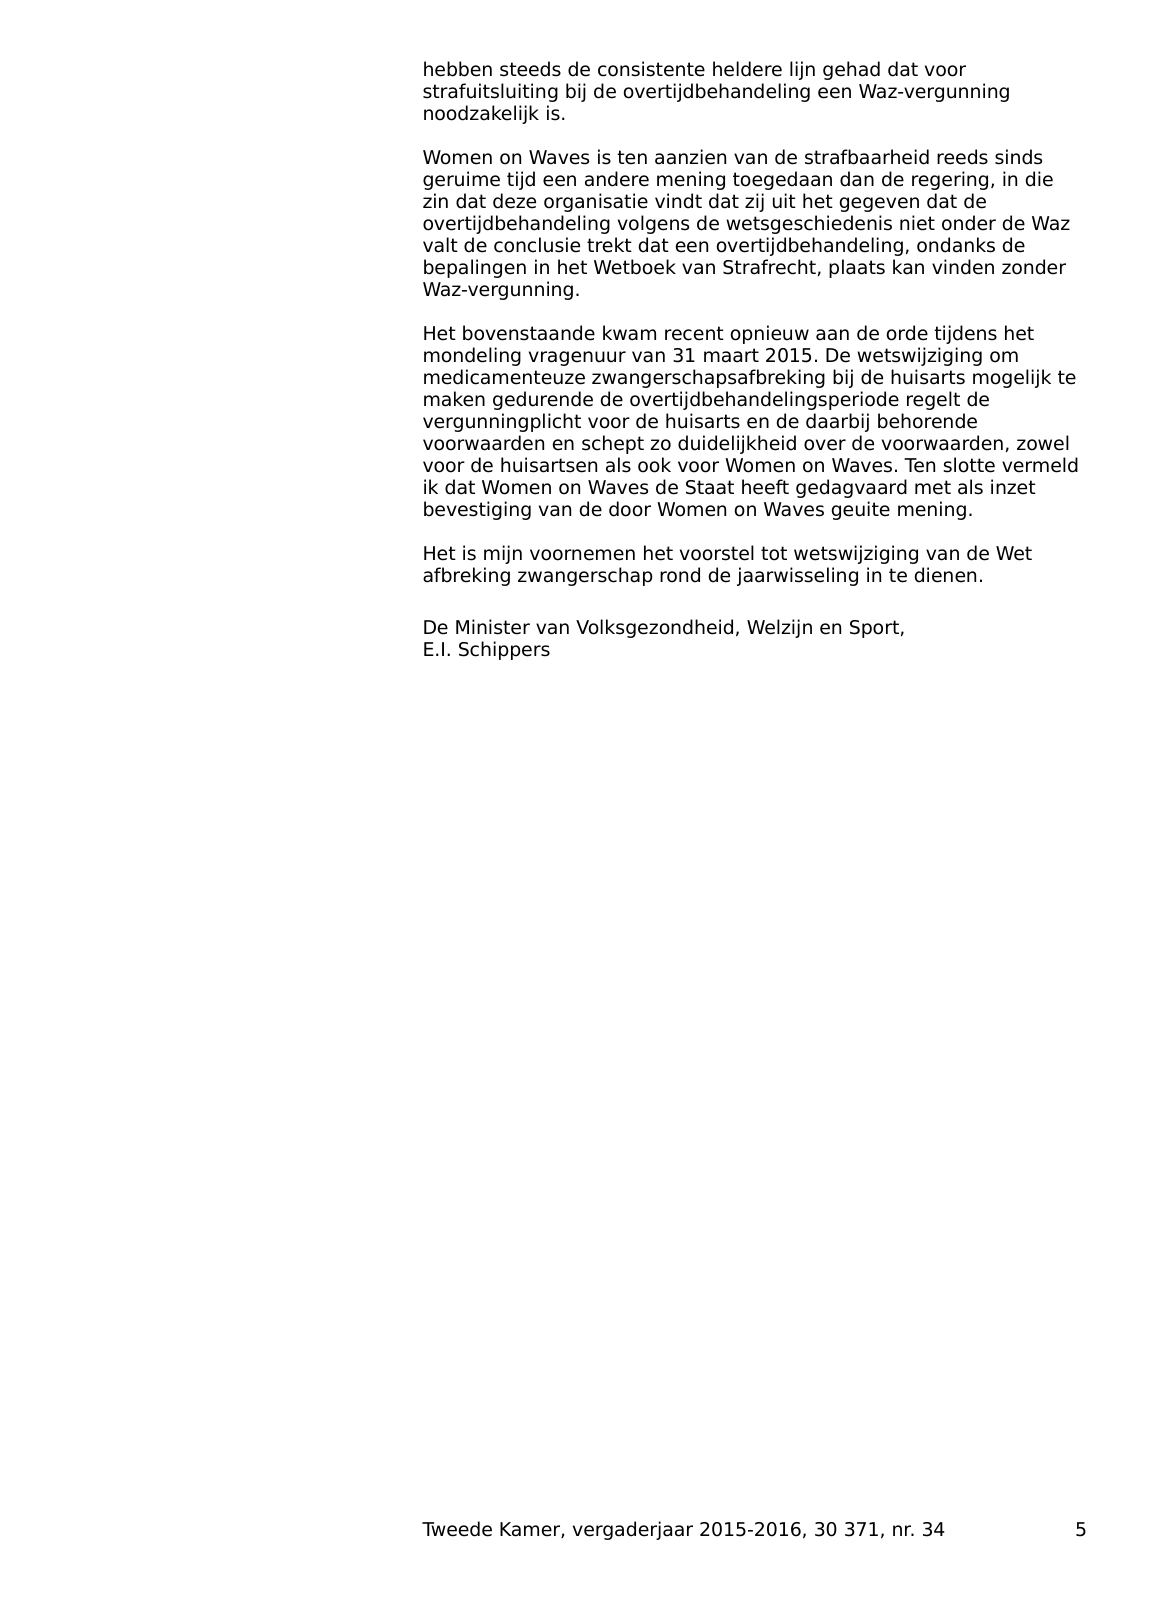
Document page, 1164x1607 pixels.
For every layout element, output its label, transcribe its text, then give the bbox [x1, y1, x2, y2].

text Women on Waves is ten aanzien van de strafbaarheid reeds sinds geruime tijd een andere mening toegedaan dan de regering, in die zin dat deze organisatie vindt dat zij uit het gegeven dat de overtijdbehandeling volgens de wetsgeschiedenis niet onder de Waz valt de conclusie trekt dat een overtijdbehandeling, ondanks de bepalingen in het Wetboek van Strafrecht, plaats kan vinden zonder Waz-vergunning. [422, 147, 1087, 301]
text Het bovenstaande kwam recent opnieuw aan de orde tijdens het mondeling vragenuur van 31 maart 2015. De wetswijziging om medicamenteuze zwangerschapsafbreking bij de huisarts mogelijk te maken gedurende de overtijdbehandelingsperiode regelt de vergunningplicht voor de huisarts en de daarbij behorende voorwaarden en schept zo duidelijkheid over de voorwaarden, zowel voor de huisartsen als ook voor Women on Waves. Ten slotte vermeld ik dat Women on Waves de Staat heeft gedagvaard met als inzet bevestiging van de door Women on Waves geuite mening. [422, 323, 1087, 521]
text hebben steeds de consistente heldere lijn gehad dat voor strafuitsluiting bij de overtijdbehandeling een Waz-vergunning noodzakelijk is. [422, 59, 1087, 125]
text Het is mijn voornemen het voorstel tot wetswijziging van de Wet afbreking zwangerschap rond de jaarwisseling in te dienen. [422, 543, 1087, 587]
text De Minister van Volksgezondheid, Welzijn en Sport, E.I. Schippers [422, 617, 1087, 661]
